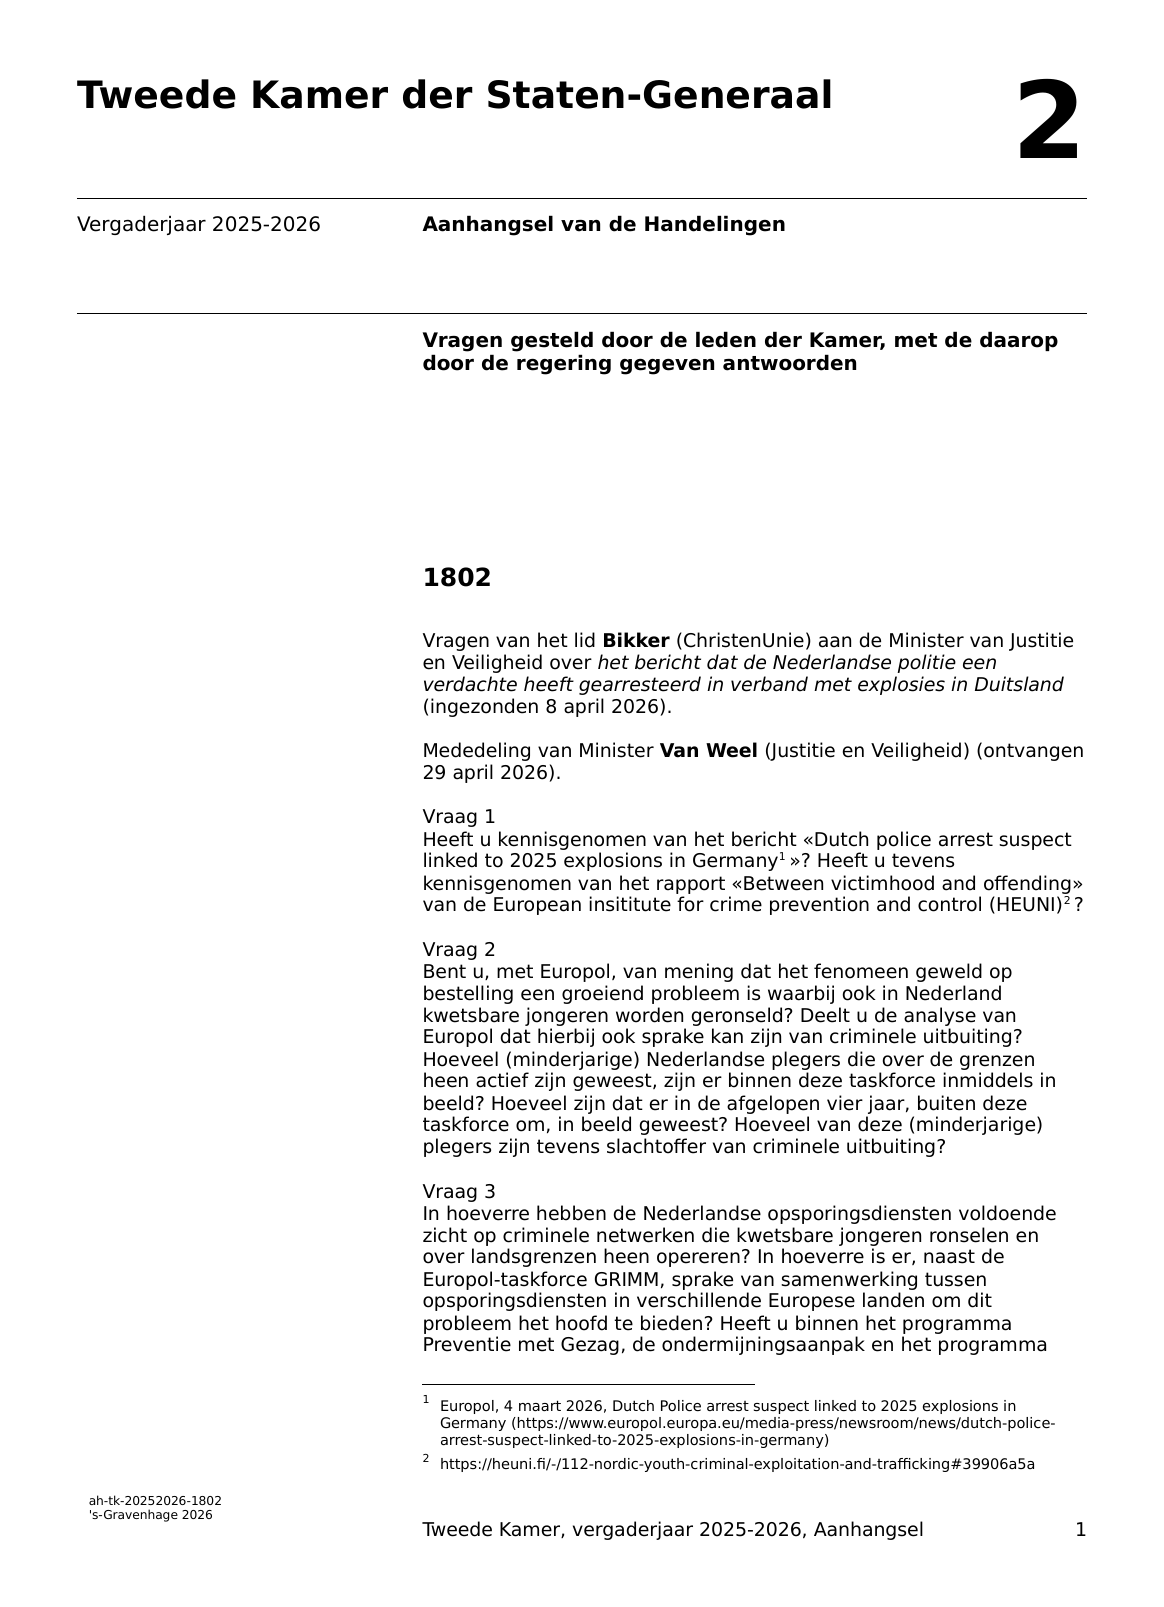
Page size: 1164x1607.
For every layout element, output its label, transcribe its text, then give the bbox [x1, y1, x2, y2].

text Mededeling van Minister Van Weel (Justitie en Veiligheid) (ontvangen 29 april 2026). [422, 740, 1087, 784]
table_cell Aanhangsel van de Handelingen [422, 199, 1087, 313]
text Europol, 4 maart 2026, Dutch Police arrest suspect linked to 2025 explosions in Germany (https://www.europol.europa.eu/media-press/newsroom/news/dutch-police-arrest-suspect-linked-to-2025-explosions-in-germany) [422, 1393, 1087, 1449]
table_cell [77, 314, 422, 375]
text Vragen van het lid Bikker (ChristenUnie) aan de Minister van Justitie en Veiligheid over het bericht dat de Nederlandse politie een verdachte heeft gearresteerd in verband met explosies in Duitsland (ingezonden 8 april 2026). [422, 630, 1087, 718]
text 1802 [422, 563, 1087, 592]
text Vraag 1 [422, 806, 1087, 828]
text Heeft u kennisgenomen van het bericht «Dutch police arrest suspect linked to 2025 explosions in Germany»? Heeft u tevens kennisgenomen van het rapport «Between victimhood and offending» van de European insititute for crime prevention and control (HEUNI)? [422, 828, 1087, 916]
text Bent u, met Europol, van mening dat het fenomeen geweld op bestelling een groeiend probleem is waarbij ook in Nederland kwetsbare jongeren worden geronseld? Deelt u de analyse van Europol dat hierbij ook sprake kan zijn van criminele uitbuiting? Hoeveel (minderjarige) Nederlandse plegers die over de grenzen heen actief zijn geweest, zijn er binnen deze taskforce inmiddels in beeld? Hoeveel zijn dat er in de afgelopen vier jaar, buiten deze taskforce om, in beeld geweest? Hoeveel van deze (minderjarige) plegers zijn tevens slachtoffer van criminele uitbuiting? [422, 961, 1087, 1158]
text 's-Gravenhage 2026 [88, 1508, 323, 1522]
text Vraag 2 [422, 938, 1087, 961]
table_cell Vergaderjaar 2025-2026 [77, 199, 422, 313]
table_header 2 [886, 59, 1087, 198]
text Vraag 3 [422, 1181, 1087, 1202]
table_header Tweede Kamer der Staten-Generaal [77, 59, 886, 198]
text In hoeverre hebben de Nederlandse opsporingsdiensten voldoende zicht op criminele netwerken die kwetsbare jongeren ronselen en over landsgrenzen heen opereren? In hoeverre is er, naast de Europol-taskforce GRIMM, sprake van samenwerking tussen opsporingsdiensten in verschillende Europese landen om dit probleem het hoofd te bieden? Heeft u binnen het programma Preventie met Gezag, de ondermijningsaanpak en het programma [422, 1202, 1087, 1356]
text https://heuni.fi/-/112-nordic-youth-criminal-exploitation-and-trafficking#39906a5a [422, 1452, 1087, 1474]
text ah-tk-20252026-1802 [88, 1494, 323, 1508]
table_cell Vragen gesteld door de leden der Kamer, met de daarop door de regering gegeven antwoorden [422, 314, 1087, 375]
